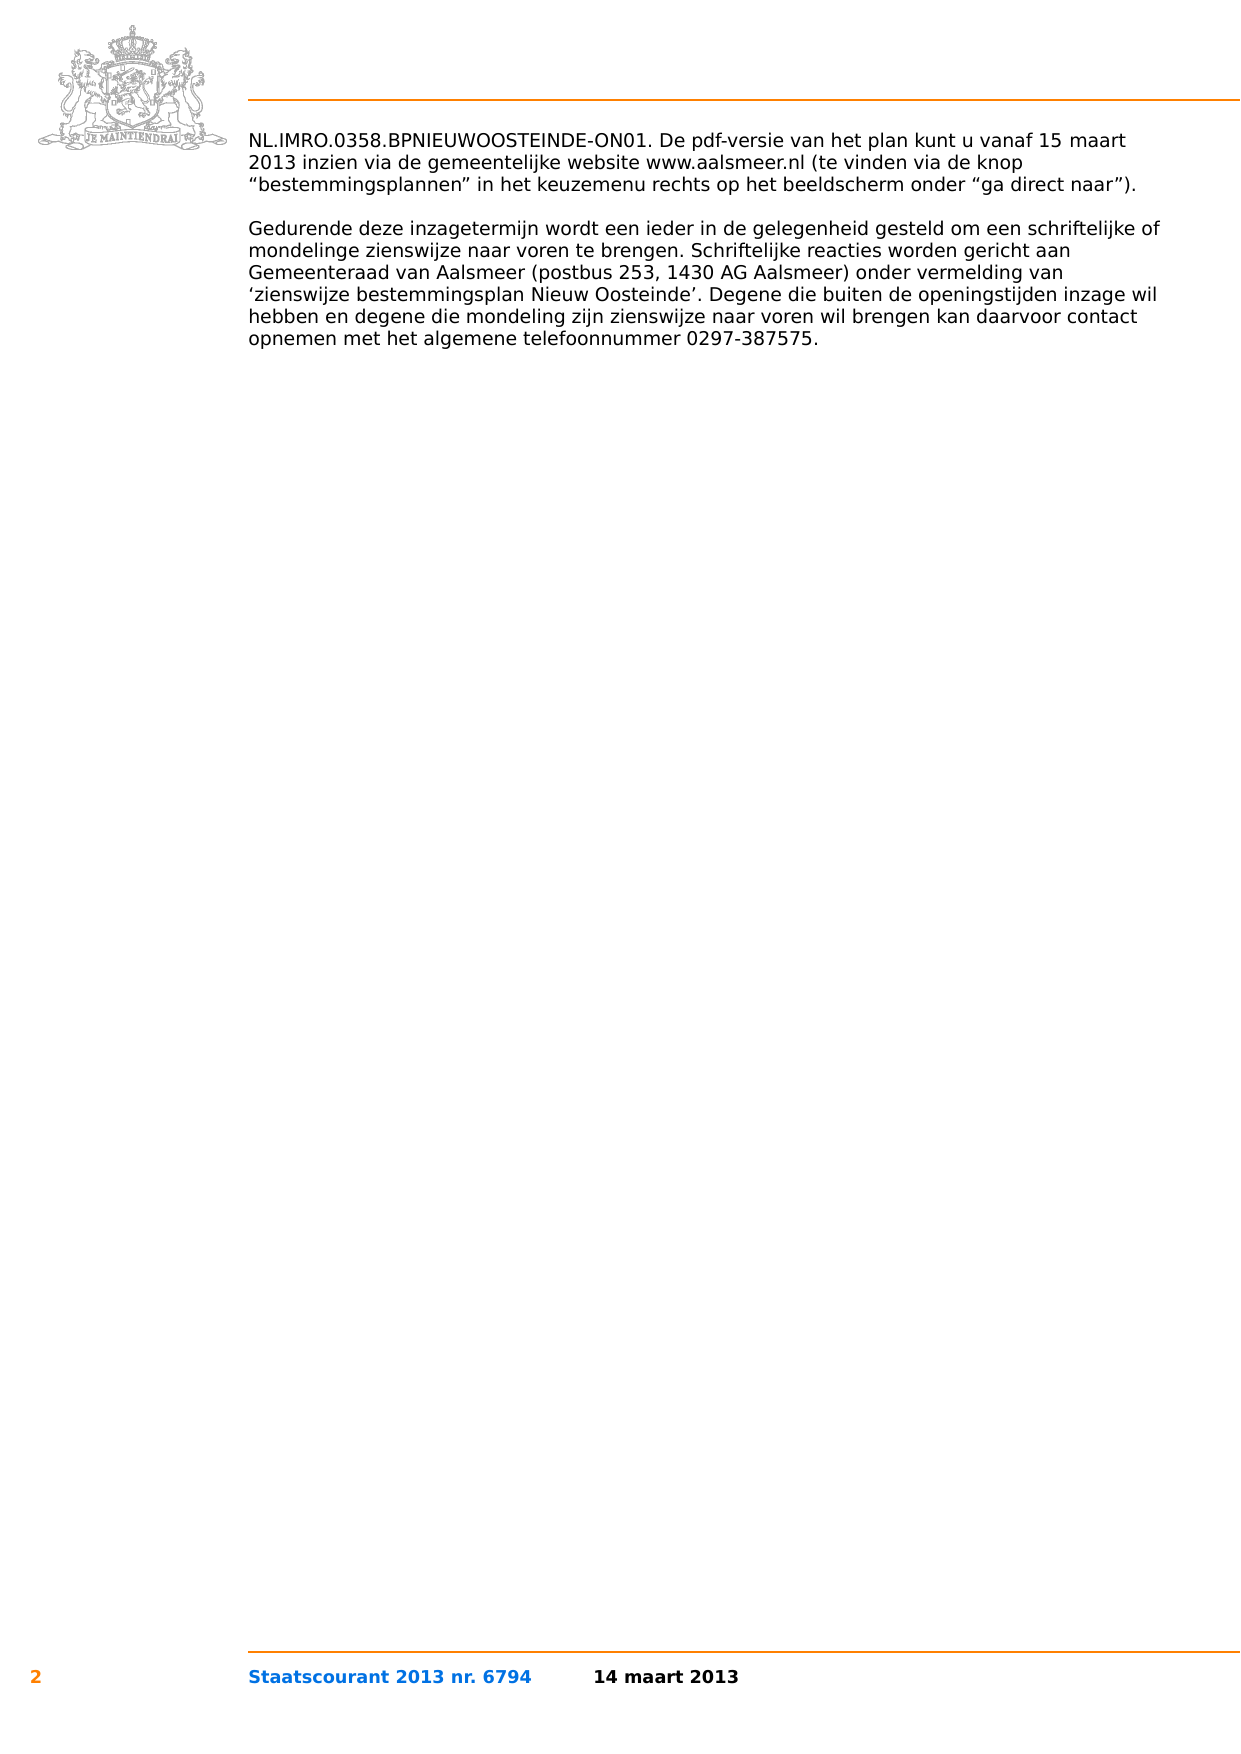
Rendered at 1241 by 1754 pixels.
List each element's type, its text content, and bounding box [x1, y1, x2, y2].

text Gedurende deze inzagetermijn wordt een ieder in de gelegenheid gesteld om een schriftelijke of mondelinge zienswijze naar voren te brengen. Schriftelijke reacties worden gericht aan Gemeenteraad van Aalsmeer (postbus 253, 1430 AG Aalsmeer) onder vermelding van ‘zienswijze bestemmingsplan Nieuw Oosteinde’. Degene die buiten de openingstijden inzage wil hebben en degene die mondeling zijn zienswijze naar voren wil brengen kan daarvoor contact opnemen met het algemene telefoonnummer 0297-387575. [248, 218, 1163, 349]
text NL.IMRO.0358.BPNIEUWOOSTEINDE-ON01. De pdf-versie van het plan kunt u vanaf 15 maart 2013 inzien via de gemeentelijke website www.aalsmeer.nl (te vinden via de knop “bestemmingsplannen” in het keuzemenu rechts op het beeldscherm onder “ga direct naar”). [248, 130, 1163, 196]
picture [38, 25, 227, 150]
